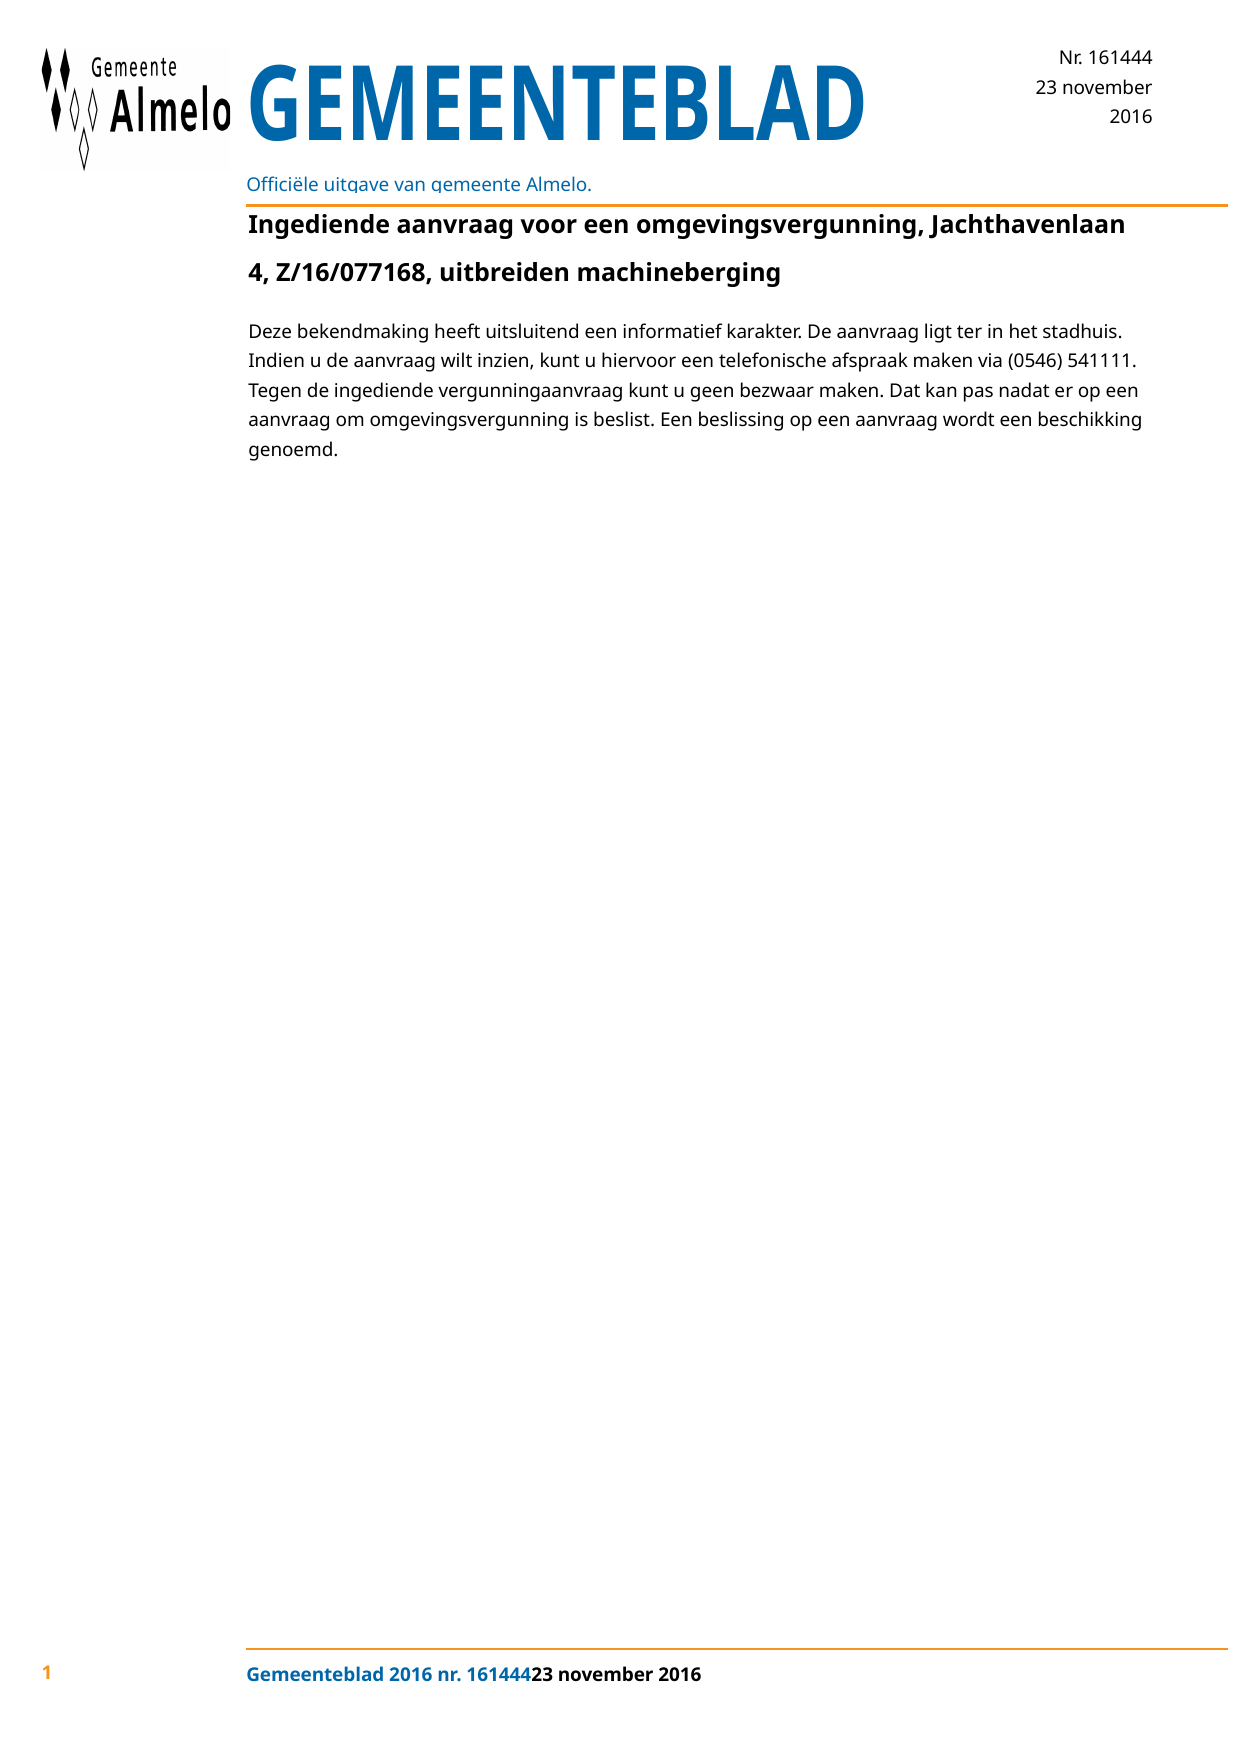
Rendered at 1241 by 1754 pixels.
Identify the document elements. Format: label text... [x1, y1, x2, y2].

text Ingediende aanvraag voor een omgevingsvergunning, Jachthavenlaan 4, Z/16/077168, uitbreiden machineberging [248, 207, 1152, 288]
picture [41, 47, 231, 172]
text Deze bekendmaking heeft uitsluitend een informatief karakter. De aanvraag ligt ter in het stadhuis. Indien u de aanvraag wilt inzien, kunt u hiervoor een telefonische afspraak maken via (0546) 541111. Tegen de ingediende vergunningaanvraag kunt u geen bezwaar maken. Dat kan pas nadat er op een aanvraag om omgevingsvergunning is beslist. Een beslissing op een aanvraag wordt een beschikking genoemd. [248, 318, 1152, 462]
